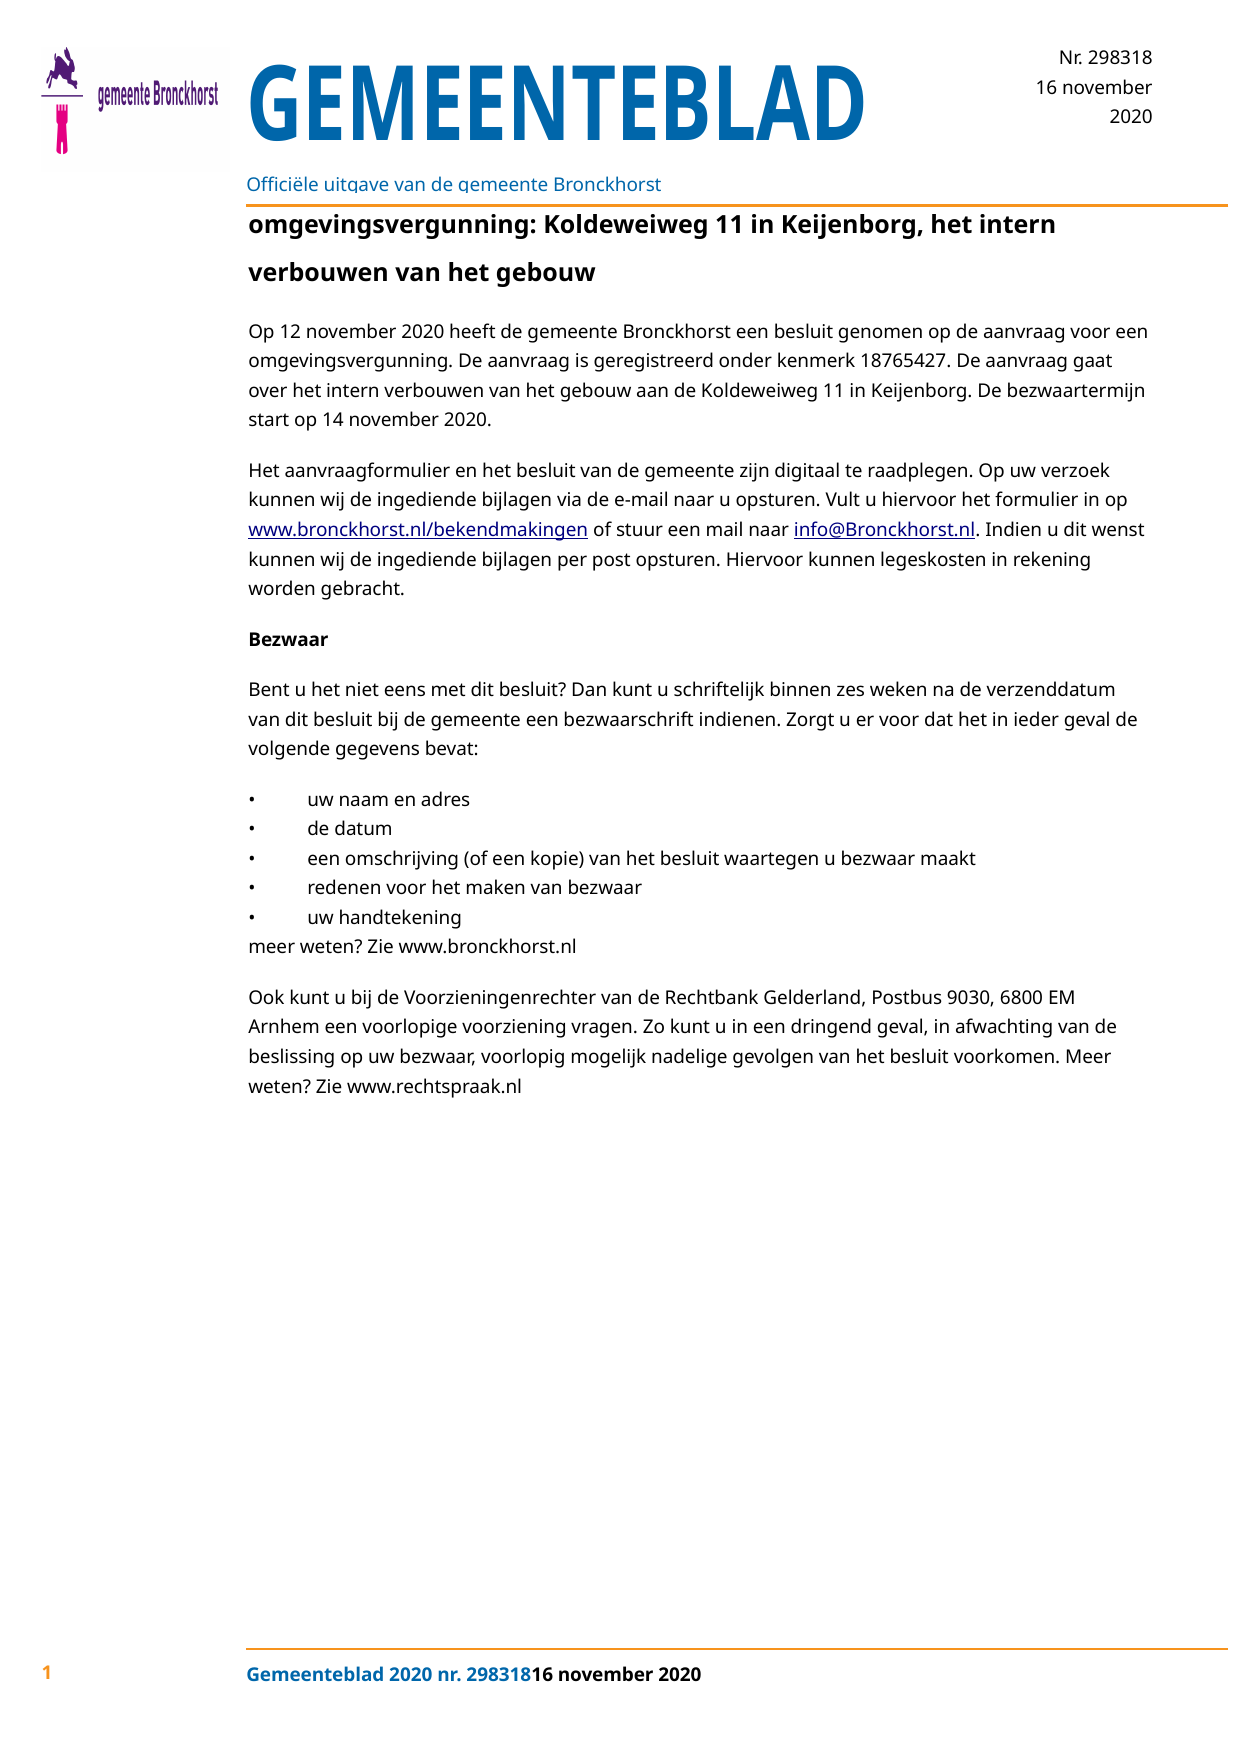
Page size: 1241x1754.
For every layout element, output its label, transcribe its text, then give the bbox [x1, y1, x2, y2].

text meer weten? Zie www.bronckhorst.nl [248, 934, 1152, 959]
picture [41, 47, 231, 172]
list een omschrijving (of een kopie) van het besluit waartegen u bezwaar maakt [248, 845, 1152, 871]
list uw handtekening [248, 904, 1152, 930]
list uw naam en adres [248, 786, 1152, 812]
text Op 12 november 2020 heeft de gemeente Bronckhorst een besluit genomen op de aanvraag voor een omgevingsvergunning. De aanvraag is geregistreerd onder kenmerk 18765427. De aanvraag gaat over het intern verbouwen van het gebouw aan de Koldeweiweg 11 in Keijenborg. De bezwaartermijn start op 14 november 2020. [248, 318, 1152, 432]
list de datum [248, 815, 1152, 841]
text Bent u het niet eens met dit besluit? Dan kunt u schriftelijk binnen zes weken na de verzenddatum van dit besluit bij de gemeente een bezwaarschrift indienen. Zorgt u er voor dat het in ieder geval de volgende gegevens bevat: [248, 676, 1152, 761]
text Het aanvraagformulier en het besluit van de gemeente zijn digitaal te raadplegen. Op uw verzoek kunnen wij de ingediende bijlagen via de e-mail naar u opsturen. Vult u hiervoor het formulier in op www.bronckhorst.nl/bekendmakingen of stuur een mail naar info@Bronckhorst.nl. Indien u dit wenst kunnen wij de ingediende bijlagen per post opsturen. Hiervoor kunnen legeskosten in rekening worden gebracht. [248, 457, 1152, 601]
text Ook kunt u bij de Voorzieningenrechter van de Rechtbank Gelderland, Postbus 9030, 6800 EM Arnhem een voorlopige voorziening vragen. Zo kunt u in een dringend geval, in afwachting van de beslissing op uw bezwaar, voorlopig mogelijk nadelige gevolgen van het besluit voorkomen. Meer weten? Zie www.rechtspraak.nl [248, 984, 1152, 1099]
text omgevingsvergunning: Koldeweiweg 11 in Keijenborg, het intern verbouwen van het gebouw [248, 207, 1152, 288]
text Bezwaar [248, 626, 1152, 652]
list redenen voor het maken van bezwaar [248, 874, 1152, 900]
